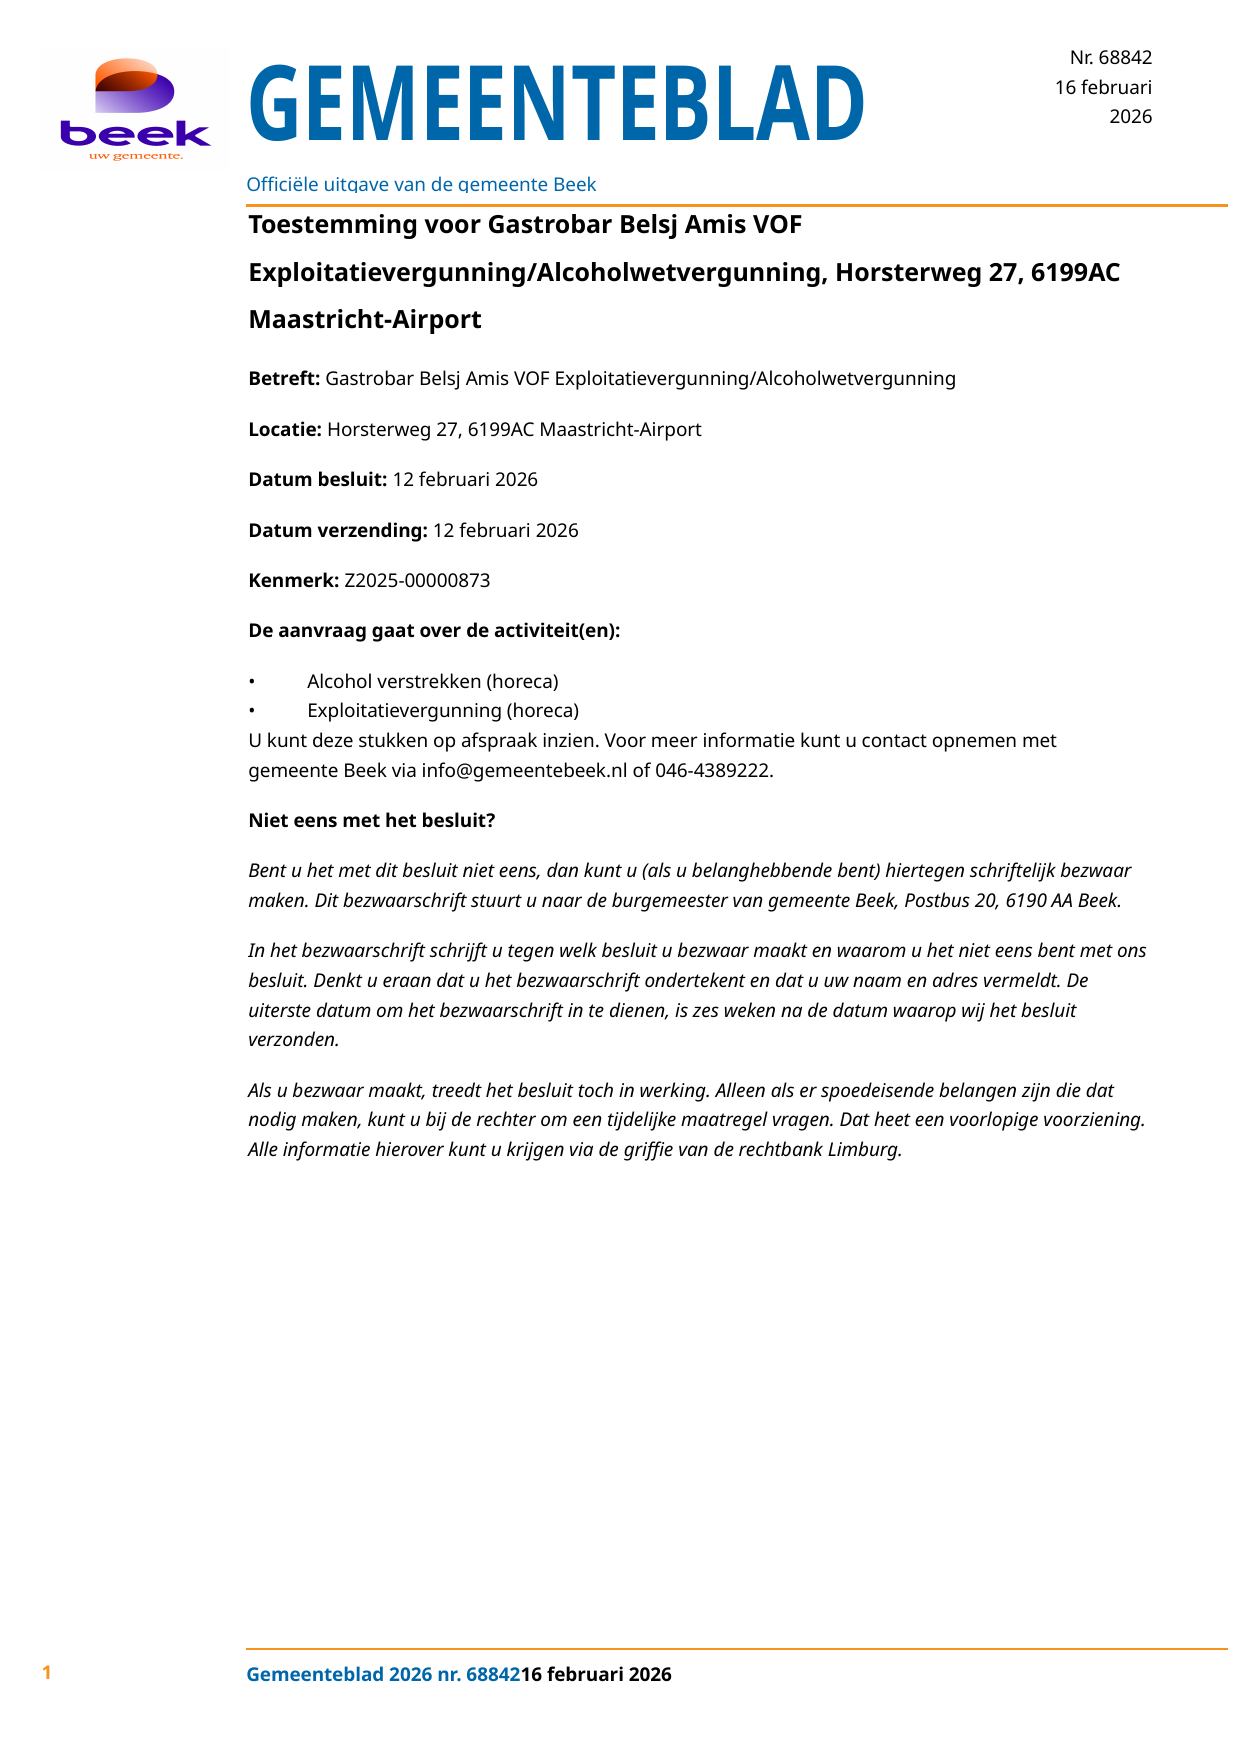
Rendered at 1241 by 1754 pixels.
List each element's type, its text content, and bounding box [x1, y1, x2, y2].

list Alcohol verstrekken (horeca) [248, 668, 1152, 694]
text Bent u het met dit besluit niet eens, dan kunt u (als u belanghebbende bent) hiertegen schriftelijk bezwaar maken. Dit bezwaarschrift stuurt u naar de burgemeester van gemeente Beek, Postbus 20, 6190 AA Beek. [248, 858, 1152, 913]
text Niet eens met het besluit? [248, 807, 1152, 833]
text Locatie: Horsterweg 27, 6199AC Maastricht-Airport [248, 416, 1152, 442]
text In het bezwaarschrift schrijft u tegen welk besluit u bezwaar maakt en waarom u het niet eens bent met ons besluit. Denkt u eraan dat u het bezwaarschrift ondertekent en dat u uw naam en adres vermeldt. De uiterste datum om het bezwaarschrift in te dienen, is zes weken na de datum waarop wij het besluit verzonden. [248, 938, 1152, 1052]
list Exploitatievergunning (horeca) [248, 698, 1152, 723]
text Als u bezwaar maakt, treedt het besluit toch in werking. Alleen als er spoedeisende belangen zijn die dat nodig maken, kunt u bij de rechter om een tijdelijke maatregel vragen. Dat heet een voorlopige voorziening. Alle informatie hierover kunt u krijgen via de griffie van de rechtbank Limburg. [248, 1077, 1152, 1162]
text Betreft: Gastrobar Belsj Amis VOF Exploitatievergunning/Alcoholwetvergunning [248, 366, 1152, 391]
text Toestemming voor Gastrobar Belsj Amis VOF Exploitatievergunning/Alcoholwetvergunning, Horsterweg 27, 6199AC Maastricht-Airport [248, 207, 1152, 336]
text U kunt deze stukken op afspraak inzien. Voor meer informatie kunt u contact opnemen met gemeente Beek via info@gemeentebeek.nl of 046-4389222. [248, 727, 1152, 782]
text Datum verzending: 12 februari 2026 [248, 517, 1152, 542]
text De aanvraag gaat over de activiteit(en): [248, 618, 1152, 643]
picture [41, 47, 231, 172]
text Datum besluit: 12 februari 2026 [248, 466, 1152, 492]
text Kenmerk: Z2025-00000873 [248, 567, 1152, 593]
